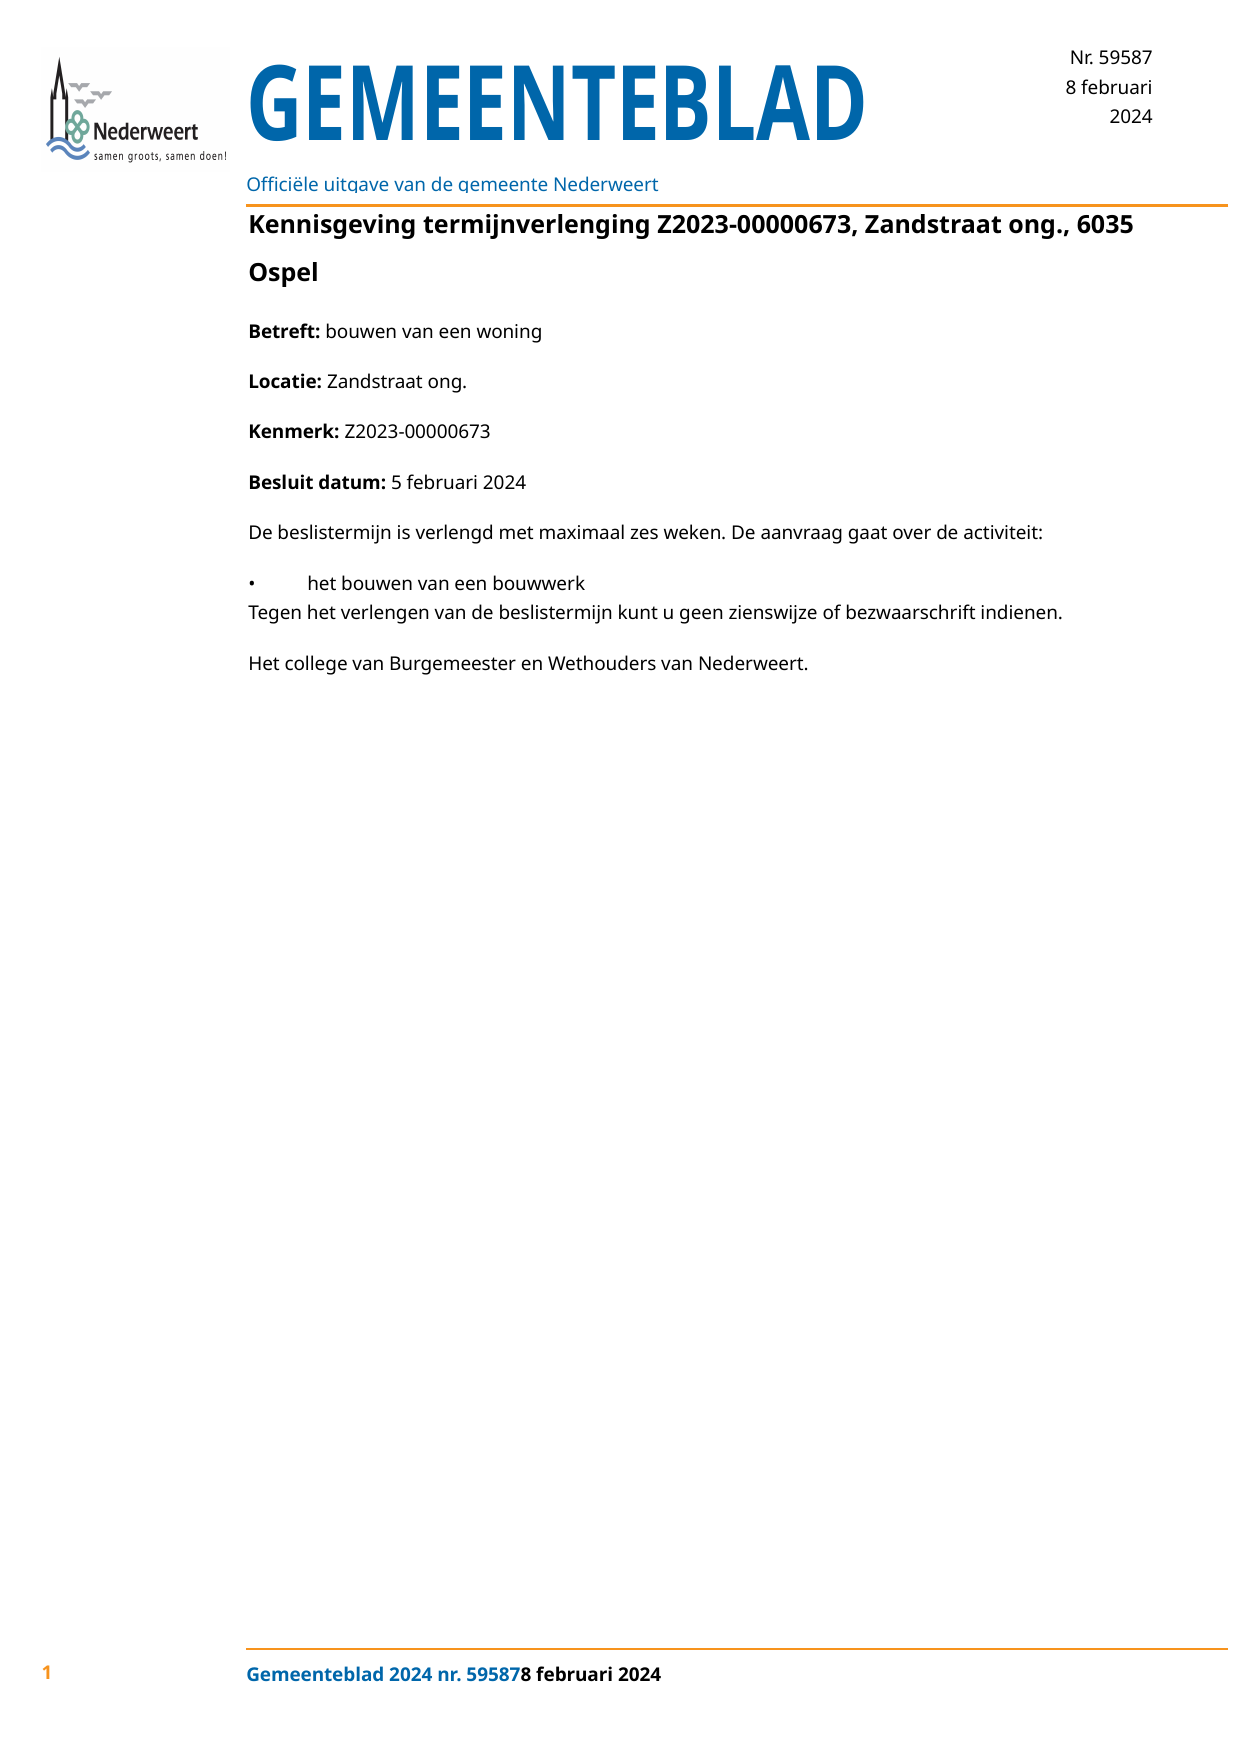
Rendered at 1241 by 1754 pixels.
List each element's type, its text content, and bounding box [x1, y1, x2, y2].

text Het college van Burgemeester en Wethouders van Nederweert. [248, 650, 1152, 676]
text Tegen het verlengen van de beslistermijn kunt u geen zienswijze of bezwaarschrift indienen. [248, 599, 1152, 625]
text Betreft: bouwen van een woning [248, 318, 1152, 344]
text Kenmerk: Z2023-00000673 [248, 419, 1152, 444]
text Besluit datum: 5 februari 2024 [248, 469, 1152, 495]
list het bouwen van een bouwwerk [248, 570, 1152, 596]
text Kennisgeving termijnverlenging Z2023-00000673, Zandstraat ong., 6035 Ospel [248, 207, 1152, 288]
picture [41, 47, 231, 172]
text De beslistermijn is verlengd met maximaal zes weken. De aanvraag gaat over de activiteit: [248, 519, 1152, 545]
text Locatie: Zandstraat ong. [248, 368, 1152, 394]
